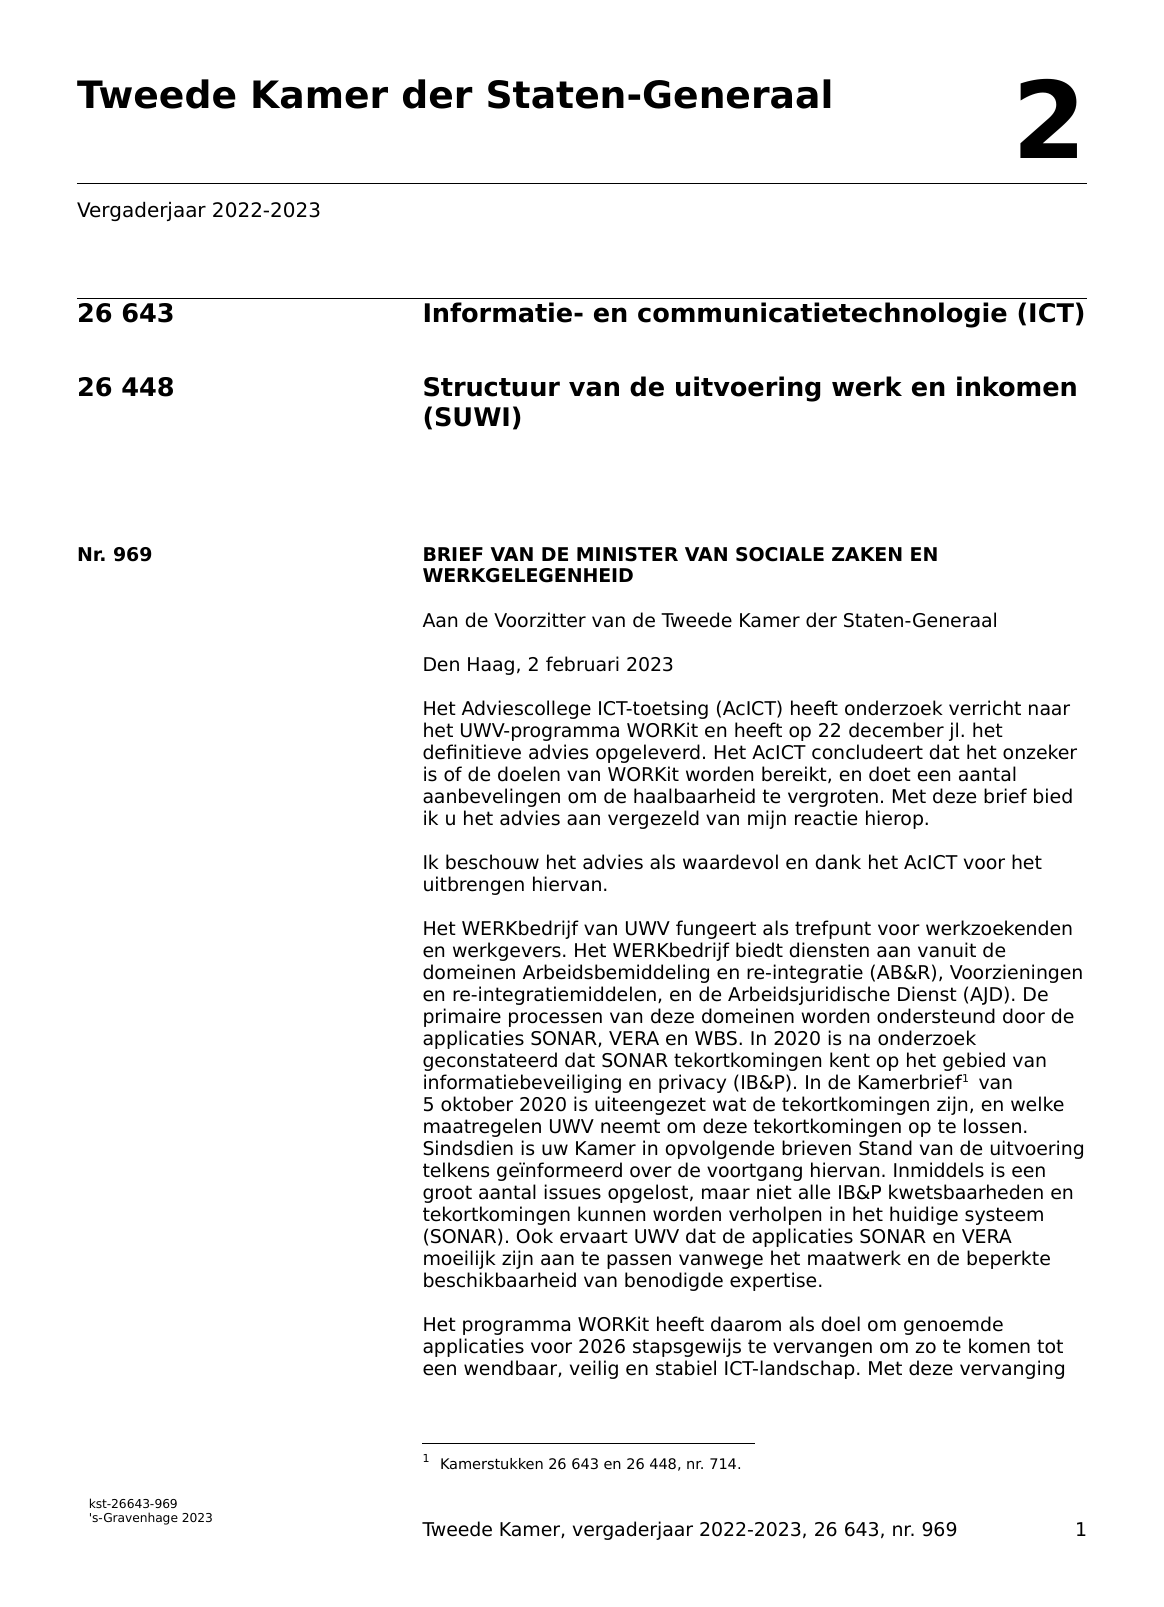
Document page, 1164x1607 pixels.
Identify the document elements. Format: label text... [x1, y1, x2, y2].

subtitle 26 448 Structuur van de uitvoering werk en inkomen (SUWI) [77, 373, 1087, 432]
text Het Adviescollege ICT-toetsing (AcICT) heeft onderzoek verricht naar het UWV-programma WORKit en heeft op 22 december jl. het definitieve advies opgeleverd. Het AcICT concludeert dat het onzeker is of de doelen van WORKit worden bereikt, en doet een aantal aanbevelingen om de haalbaarheid te vergroten. Met deze brief bied ik u het advies aan vergezeld van mijn reactie hierop. [422, 698, 1087, 830]
text Aan de Voorzitter van de Tweede Kamer der Staten-Generaal [422, 609, 1087, 632]
subtitle Nr. 969 BRIEF VAN DE MINISTER VAN SOCIALE ZAKEN EN WERKGELEGENHEID [77, 543, 1087, 587]
text Het WERKbedrijf van UWV fungeert als trefpunt voor werkzoekenden en werkgevers. Het WERKbedrijf biedt diensten aan vanuit de domeinen Arbeidsbemiddeling en re-integratie (AB&R), Voorzieningen en re-integratiemiddelen, en de Arbeidsjuridische Dienst (AJD). De primaire processen van deze domeinen worden ondersteund door de applicaties SONAR, VERA en WBS. In 2020 is na onderzoek geconstateerd dat SONAR tekortkomingen kent op het gebied van informatiebeveiliging en privacy (IB&P). In de Kamerbrief van 5 oktober 2020 is uiteengezet wat de tekortkomingen zijn, en welke maatregelen UWV neemt om deze tekortkomingen op te lossen. Sindsdien is uw Kamer in opvolgende brieven Stand van de uitvoering telkens geïnformeerd over de voortgang hiervan. Inmiddels is een groot aantal issues opgelost, maar niet alle IB&P kwetsbaarheden en tekortkomingen kunnen worden verholpen in het huidige systeem (SONAR). Ook ervaart UWV dat de applicaties SONAR en VERA moeilijk zijn aan te passen vanwege het maatwerk en de beperkte beschikbaarheid van benodigde expertise. [422, 918, 1087, 1292]
text Ik beschouw het advies als waardevol en dank het AcICT voor het uitbrengen hiervan. [422, 852, 1087, 896]
table_header Tweede Kamer der Staten-Generaal [77, 59, 886, 183]
text Het programma WORKit heeft daarom als doel om genoemde applicaties voor 2026 stapsgewijs te vervangen om zo te komen tot een wendbaar, veilig en stabiel ICT-landschap. Met deze vervanging [422, 1314, 1087, 1380]
text Kamerstukken 26 643 en 26 448, nr. 714. [422, 1452, 1087, 1474]
text Den Haag, 2 februari 2023 [422, 654, 1087, 676]
subtitle 26 643 Informatie- en communicatietechnologie (ICT) [77, 299, 1087, 329]
table_cell Vergaderjaar 2022-2023 [77, 184, 1087, 298]
text 's-Gravenhage 2023 [88, 1511, 323, 1525]
text kst-26643-969 [88, 1497, 323, 1511]
table_header 2 [886, 59, 1087, 183]
